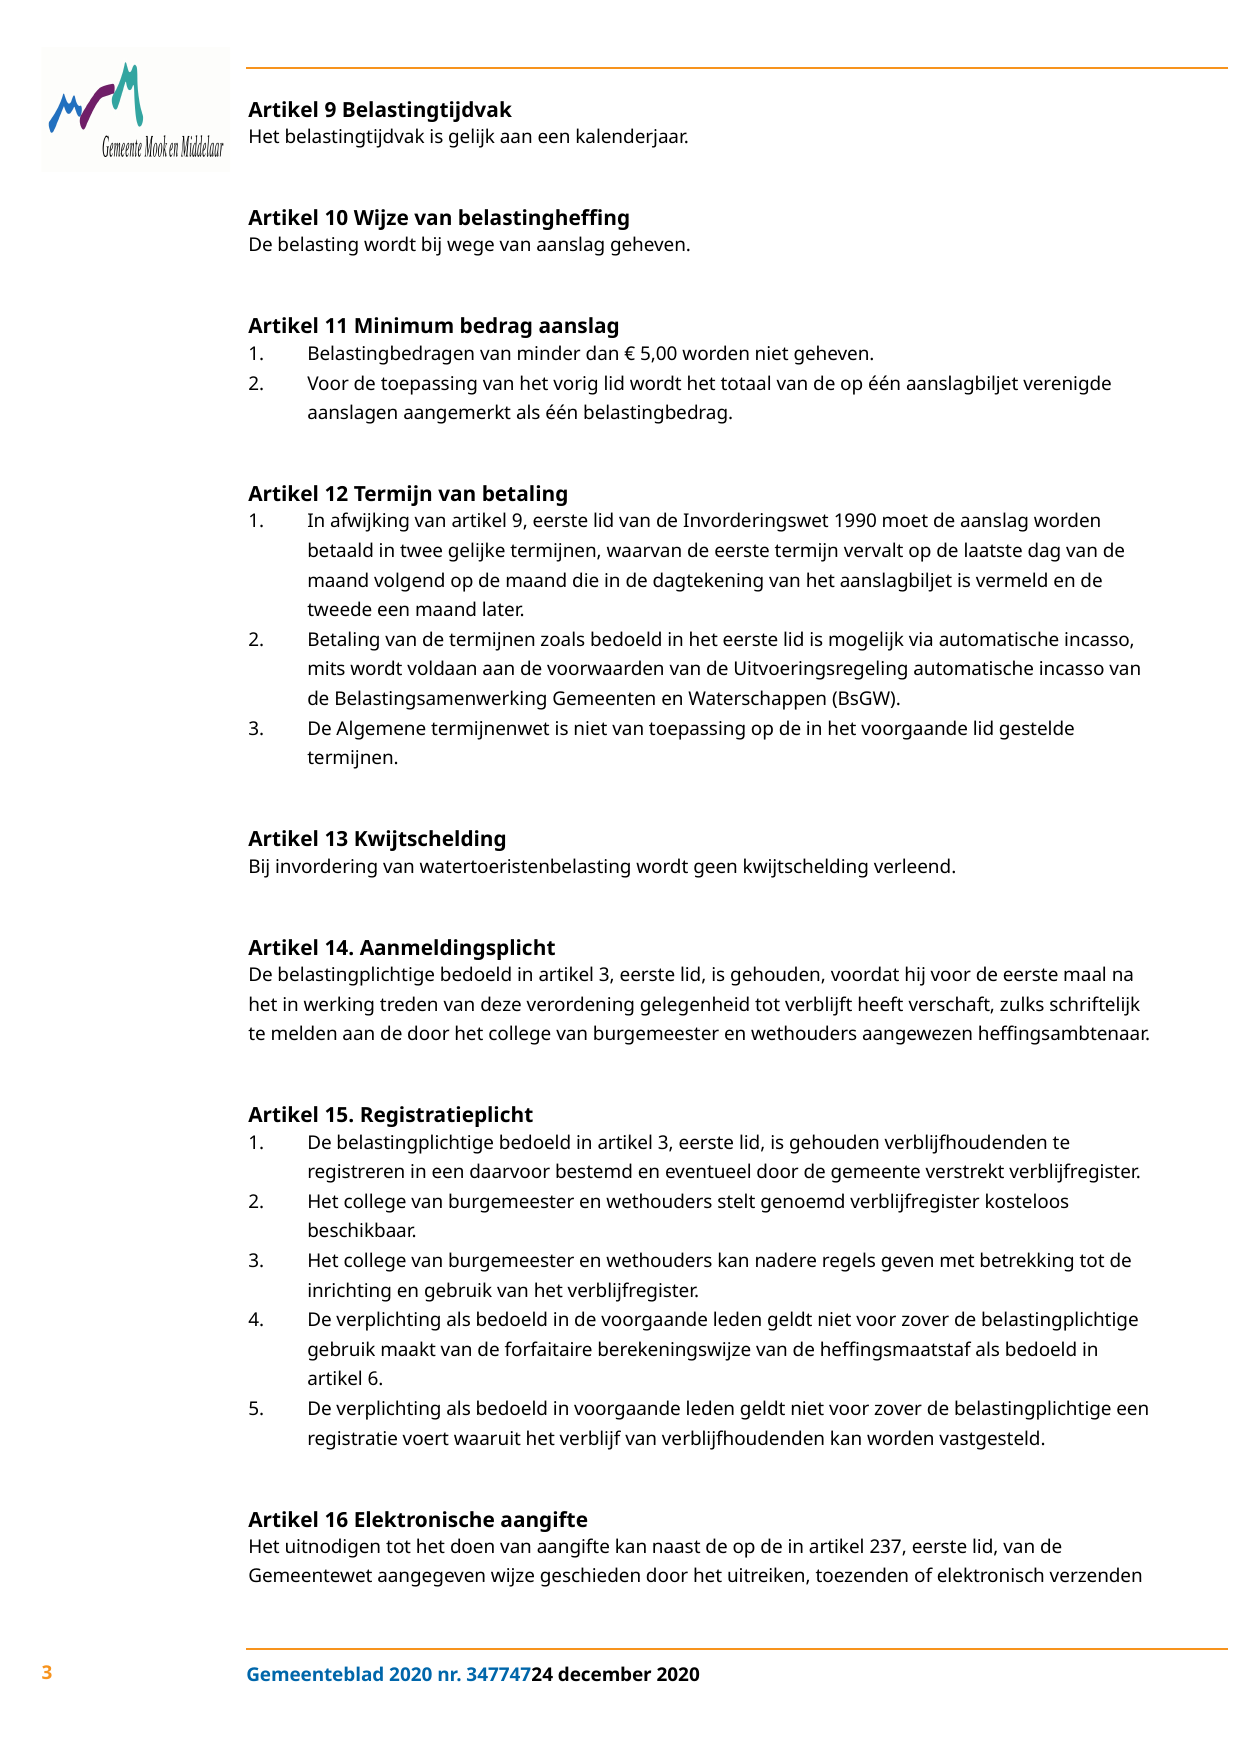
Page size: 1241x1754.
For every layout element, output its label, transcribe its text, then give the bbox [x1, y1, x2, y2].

list De verplichting als bedoeld in voorgaande leden geldt niet voor zover de belastingplichtige een registratie voert waaruit het verblijf van verblijfhoudenden kan worden vastgesteld. [248, 1395, 1152, 1450]
list Voor de toepassing van het vorig lid wordt het totaal van de op één aanslagbiljet verenigde aanslagen aangemerkt als één belastingbedrag. [248, 370, 1152, 425]
list Het college van burgemeester en wethouders stelt genoemd verblijfregister kosteloos beschikbaar. [248, 1188, 1152, 1243]
text Artikel 14. Aanmeldingsplicht [248, 933, 1152, 961]
list Betaling van de termijnen zoals bedoeld in het eerste lid is mogelijk via automatische incasso, mits wordt voldaan aan de voorwaarden van de Uitvoeringsregeling automatische incasso van de Belastingsamenwerking Gemeenten en Waterschappen (BsGW). [248, 626, 1152, 711]
text Artikel 10 Wijze van belastingheffing [248, 203, 1152, 232]
picture [41, 47, 231, 172]
text Artikel 9 Belastingtijdvak [248, 95, 1152, 123]
list De verplichting als bedoeld in de voorgaande leden geldt niet voor zover de belastingplichtige gebruik maakt van de forfaitaire berekeningswijze van de heffingsmaatstaf als bedoeld in artikel 6. [248, 1306, 1152, 1391]
list In afwijking van artikel 9, eerste lid van de Invorderingswet 1990 moet de aanslag worden betaald in twee gelijke termijnen, waarvan de eerste termijn vervalt op de laatste dag van de maand volgend op de maand die in de dagtekening van het aanslagbiljet is vermeld en de tweede een maand later. [248, 508, 1152, 622]
text Het uitnodigen tot het doen van aangifte kan naast de op de in artikel 237, eerste lid, van de Gemeentewet aangegeven wijze geschieden door het uitreiken, toezenden of elektronisch verzenden [248, 1533, 1152, 1588]
list De belastingplichtige bedoeld in artikel 3, eerste lid, is gehouden verblijfhoudenden te registreren in een daarvoor bestemd en eventueel door de gemeente verstrekt verblijfregister. [248, 1129, 1152, 1184]
text Artikel 11 Minimum bedrag aanslag [248, 312, 1152, 340]
text Artikel 15. Registratieplicht [248, 1100, 1152, 1129]
text Bij invordering van watertoeristenbelasting wordt geen kwijtschelding verleend. [248, 853, 1152, 878]
list De Algemene termijnenwet is niet van toepassing op de in het voorgaande lid gestelde termijnen. [248, 715, 1152, 770]
text Artikel 13 Kwijtschelding [248, 824, 1152, 853]
text De belasting wordt bij wege van aanslag geheven. [248, 232, 1152, 257]
list Belastingbedragen van minder dan € 5,00 worden niet geheven. [248, 340, 1152, 366]
text Artikel 16 Elektronische aangifte [248, 1505, 1152, 1533]
text Het belastingtijdvak is gelijk aan een kalenderjaar. [248, 123, 1152, 149]
list Het college van burgemeester en wethouders kan nadere regels geven met betrekking tot de inrichting en gebruik van het verblijfregister. [248, 1247, 1152, 1302]
text Artikel 12 Termijn van betaling [248, 479, 1152, 508]
text De belastingplichtige bedoeld in artikel 3, eerste lid, is gehouden, voordat hij voor de eerste maal na het in werking treden van deze verordening gelegenheid tot verblijft heeft verschaft, zulks schriftelijk te melden aan de door het college van burgemeester en wethouders aangewezen heffingsambtenaar. [248, 961, 1152, 1046]
